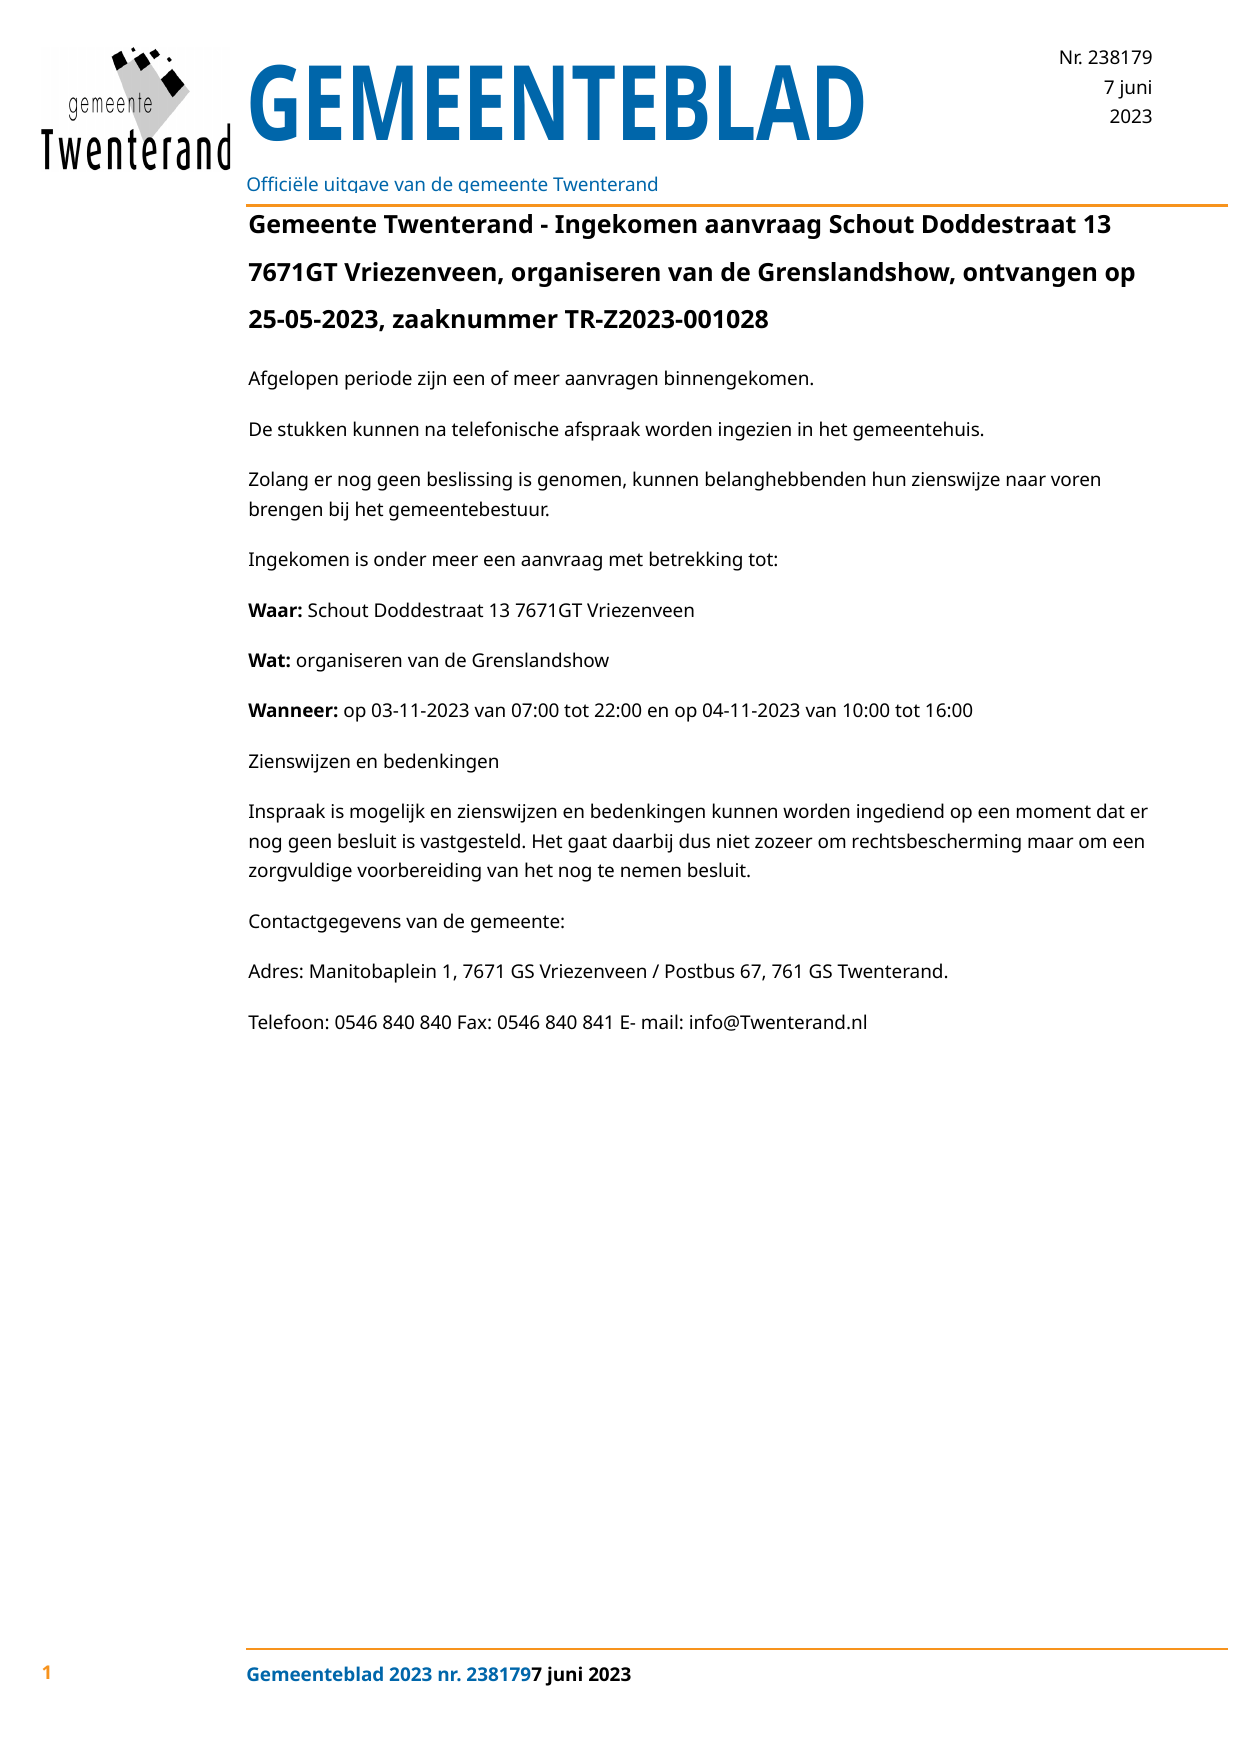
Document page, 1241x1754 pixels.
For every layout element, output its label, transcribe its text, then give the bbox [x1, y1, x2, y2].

text De stukken kunnen na telefonische afspraak worden ingezien in het gemeentehuis. [248, 416, 1152, 442]
text Afgelopen periode zijn een of meer aanvragen binnengekomen. [248, 366, 1152, 391]
text Adres: Manitobaplein 1, 7671 GS Vriezenveen / Postbus 67, 761 GS Twenterand. [248, 958, 1152, 984]
text Wat: organiseren van de Grenslandshow [248, 647, 1152, 673]
text Telefoon: 0546 840 840 Fax: 0546 840 841 E- mail: info@Twenterand.nl [248, 1009, 1152, 1034]
text Inspraak is mogelijk en zienswijzen en bedenkingen kunnen worden ingediend op een moment dat er nog geen besluit is vastgesteld. Het gaat daarbij dus niet zozeer om rechtsbescherming maar om een zorgvuldige voorbereiding van het nog te nemen besluit. [248, 798, 1152, 883]
picture [41, 47, 231, 172]
text Zolang er nog geen beslissing is genomen, kunnen belanghebbenden hun zienswijze naar voren brengen bij het gemeentebestuur. [248, 466, 1152, 522]
text Waar: Schout Doddestraat 13 7671GT Vriezenveen [248, 597, 1152, 622]
text Gemeente Twenterand - Ingekomen aanvraag Schout Doddestraat 13 7671GT Vriezenveen, organiseren van de Grenslandshow, ontvangen op 25-05-2023, zaaknummer TR-Z2023-001028 [248, 207, 1152, 336]
text Contactgegevens van de gemeente: [248, 908, 1152, 934]
text Wanneer: op 03-11-2023 van 07:00 tot 22:00 en op 04-11-2023 van 10:00 tot 16:00 [248, 698, 1152, 723]
text Ingekomen is onder meer een aanvraag met betrekking tot: [248, 546, 1152, 572]
text Zienswijzen en bedenkingen [248, 748, 1152, 774]
